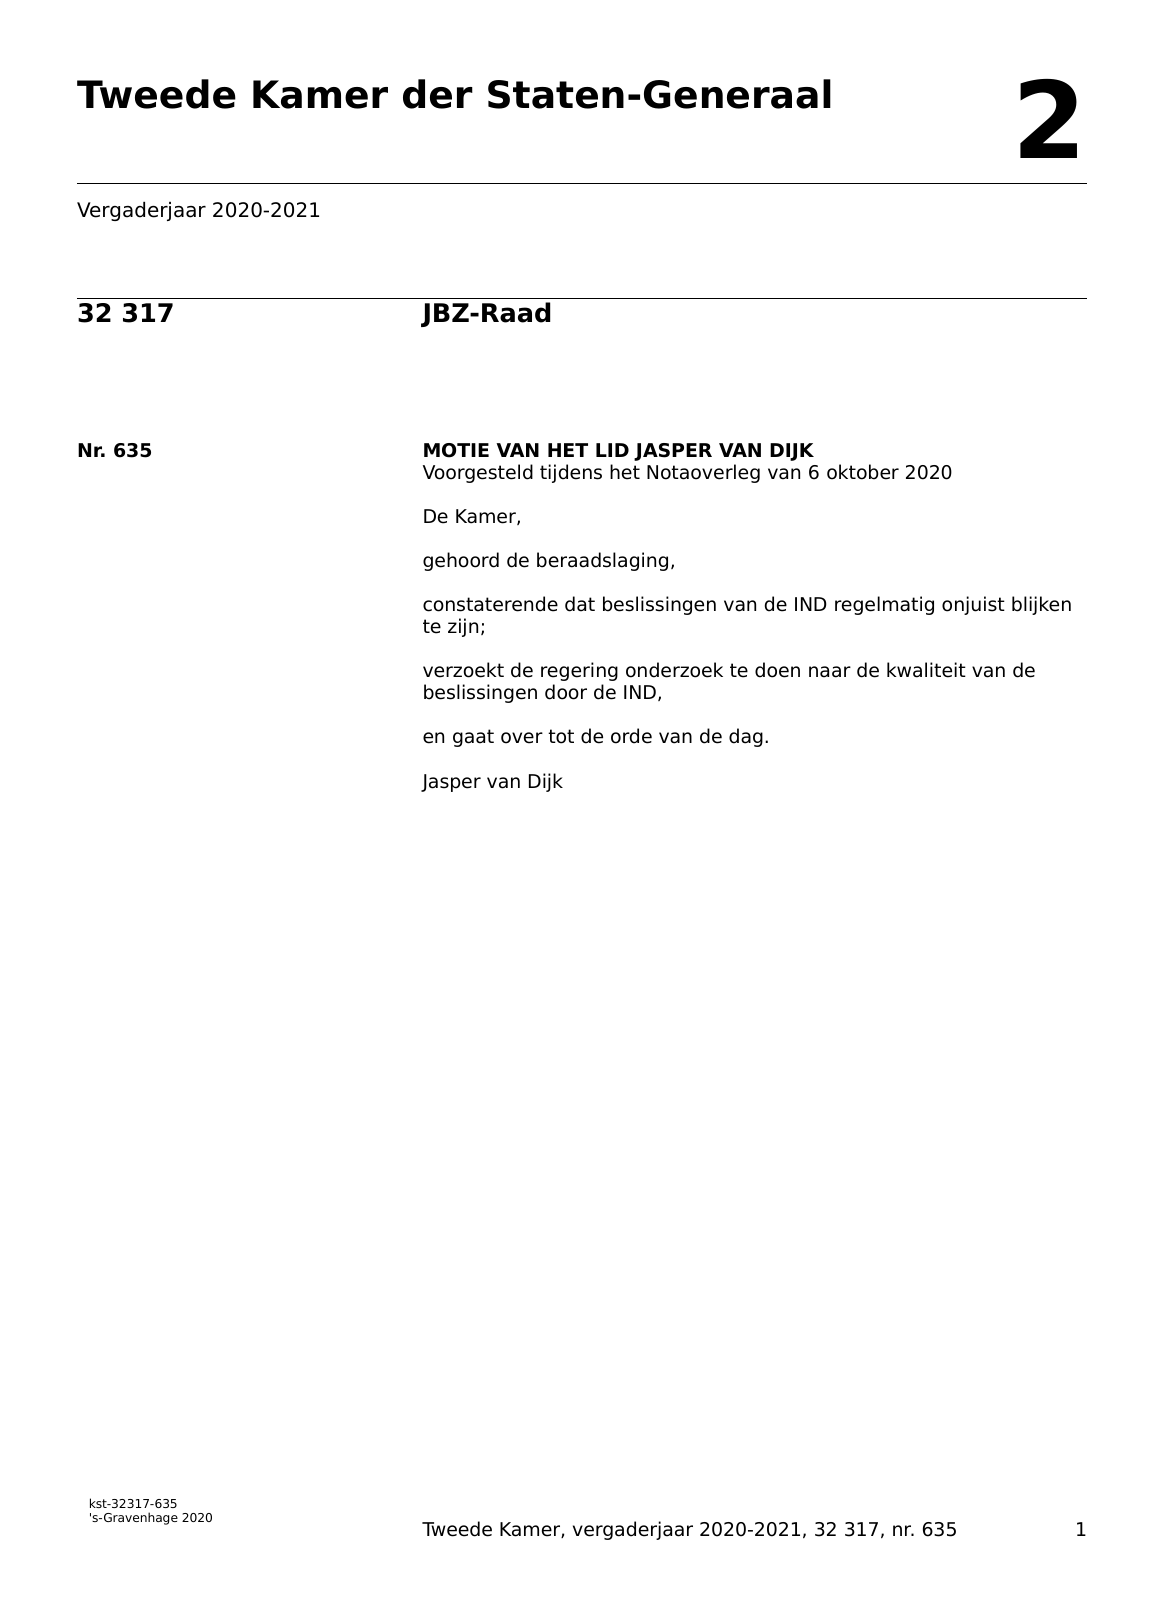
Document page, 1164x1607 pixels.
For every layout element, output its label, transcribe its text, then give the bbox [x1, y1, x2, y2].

text en gaat over tot de orde van de dag. [422, 726, 1087, 748]
table_header Tweede Kamer der Staten-Generaal [77, 59, 886, 183]
subtitle Nr. 635 MOTIE VAN HET LID JASPER VAN DIJK [77, 440, 1087, 462]
text 's-Gravenhage 2020 [88, 1511, 323, 1525]
text verzoekt de regering onderzoek te doen naar de kwaliteit van de beslissingen door de IND, [422, 660, 1087, 704]
text kst-32317-635 [88, 1497, 323, 1511]
table_header 2 [886, 59, 1087, 183]
subtitle 32 317 JBZ-Raad [77, 299, 1087, 329]
table_cell Vergaderjaar 2020-2021 [77, 184, 1087, 298]
text De Kamer, [422, 506, 1087, 528]
text constaterende dat beslissingen van de IND regelmatig onjuist blijken te zijn; [422, 594, 1087, 638]
text Jasper van Dijk [422, 771, 1087, 793]
text gehoord de beraadslaging, [422, 550, 1087, 572]
text Voorgesteld tijdens het Notaoverleg van 6 oktober 2020 [422, 462, 1087, 484]
